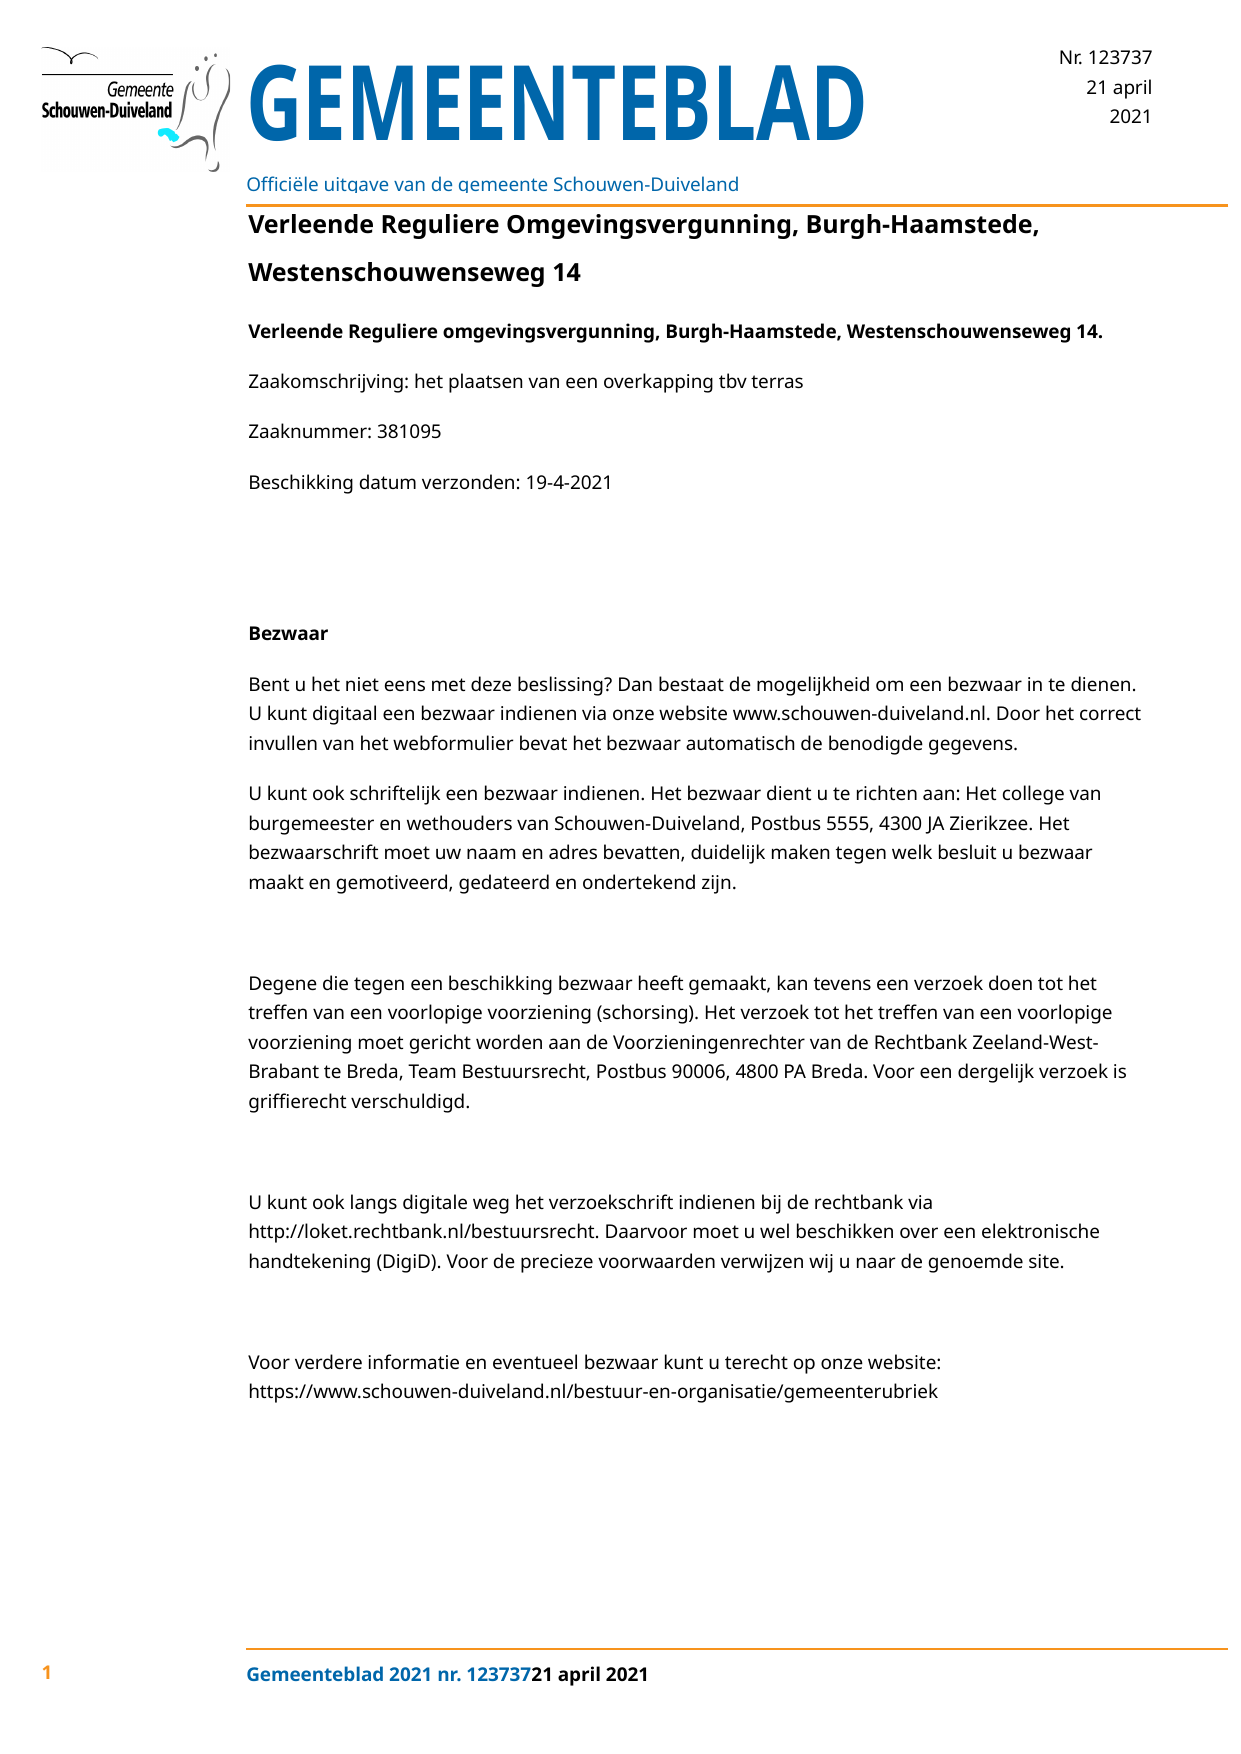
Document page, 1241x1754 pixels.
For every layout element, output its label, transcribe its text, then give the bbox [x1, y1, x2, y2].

text Zaakomschrijving: het plaatsen van een overkapping tbv terras [248, 368, 1152, 394]
text Zaaknummer: 381095 [248, 419, 1152, 444]
text U kunt ook schriftelijk een bezwaar indienen. Het bezwaar dient u te richten aan: Het college van burgemeester en wethouders van Schouwen-Duiveland, Postbus 5555, 4300 JA Zierikzee. Het bezwaarschrift moet uw naam en adres bevatten, duidelijk maken tegen welk besluit u bezwaar maakt en gemotiveerd, gedateerd en ondertekend zijn. [248, 780, 1152, 895]
text Verleende Reguliere omgevingsvergunning, Burgh-Haamstede, Westenschouwenseweg 14. [248, 318, 1152, 344]
text Verleende Reguliere Omgevingsvergunning, Burgh-Haamstede, Westenschouwenseweg 14 [248, 207, 1152, 288]
text Degene die tegen een beschikking bezwaar heeft gemaakt, kan tevens een verzoek doen tot het treffen van een voorlopige voorziening (schorsing). Het verzoek tot het treffen van een voorlopige voorziening moet gericht worden aan de Voorzieningenrechter van de Rechtbank Zeeland-West-Brabant te Breda, Team Bestuursrecht, Postbus 90006, 4800 PA Breda. Voor een dergelijk verzoek is griffierecht verschuldigd. [248, 970, 1152, 1114]
text Bezwaar [248, 620, 1152, 646]
text U kunt ook langs digitale weg het verzoekschrift indienen bij de rechtbank via http://loket.rechtbank.nl/bestuursrecht. Daarvoor moet u wel beschikken over een elektronische handtekening (DigiD). Voor de precieze voorwaarden verwijzen wij u naar de genoemde site. [248, 1189, 1152, 1274]
text Voor verdere informatie en eventueel bezwaar kunt u terecht op onze website: https://www.schouwen-duiveland.nl/bestuur-en-organisatie/gemeenterubriek [248, 1349, 1152, 1404]
picture [41, 47, 231, 172]
text Beschikking datum verzonden: 19-4-2021 [248, 469, 1152, 495]
text Bent u het niet eens met deze beslissing? Dan bestaat de mogelijkheid om een bezwaar in te dienen. U kunt digitaal een bezwaar indienen via onze website www.schouwen-duiveland.nl. Door het correct invullen van het webformulier bevat het bezwaar automatisch de benodigde gegevens. [248, 671, 1152, 756]
